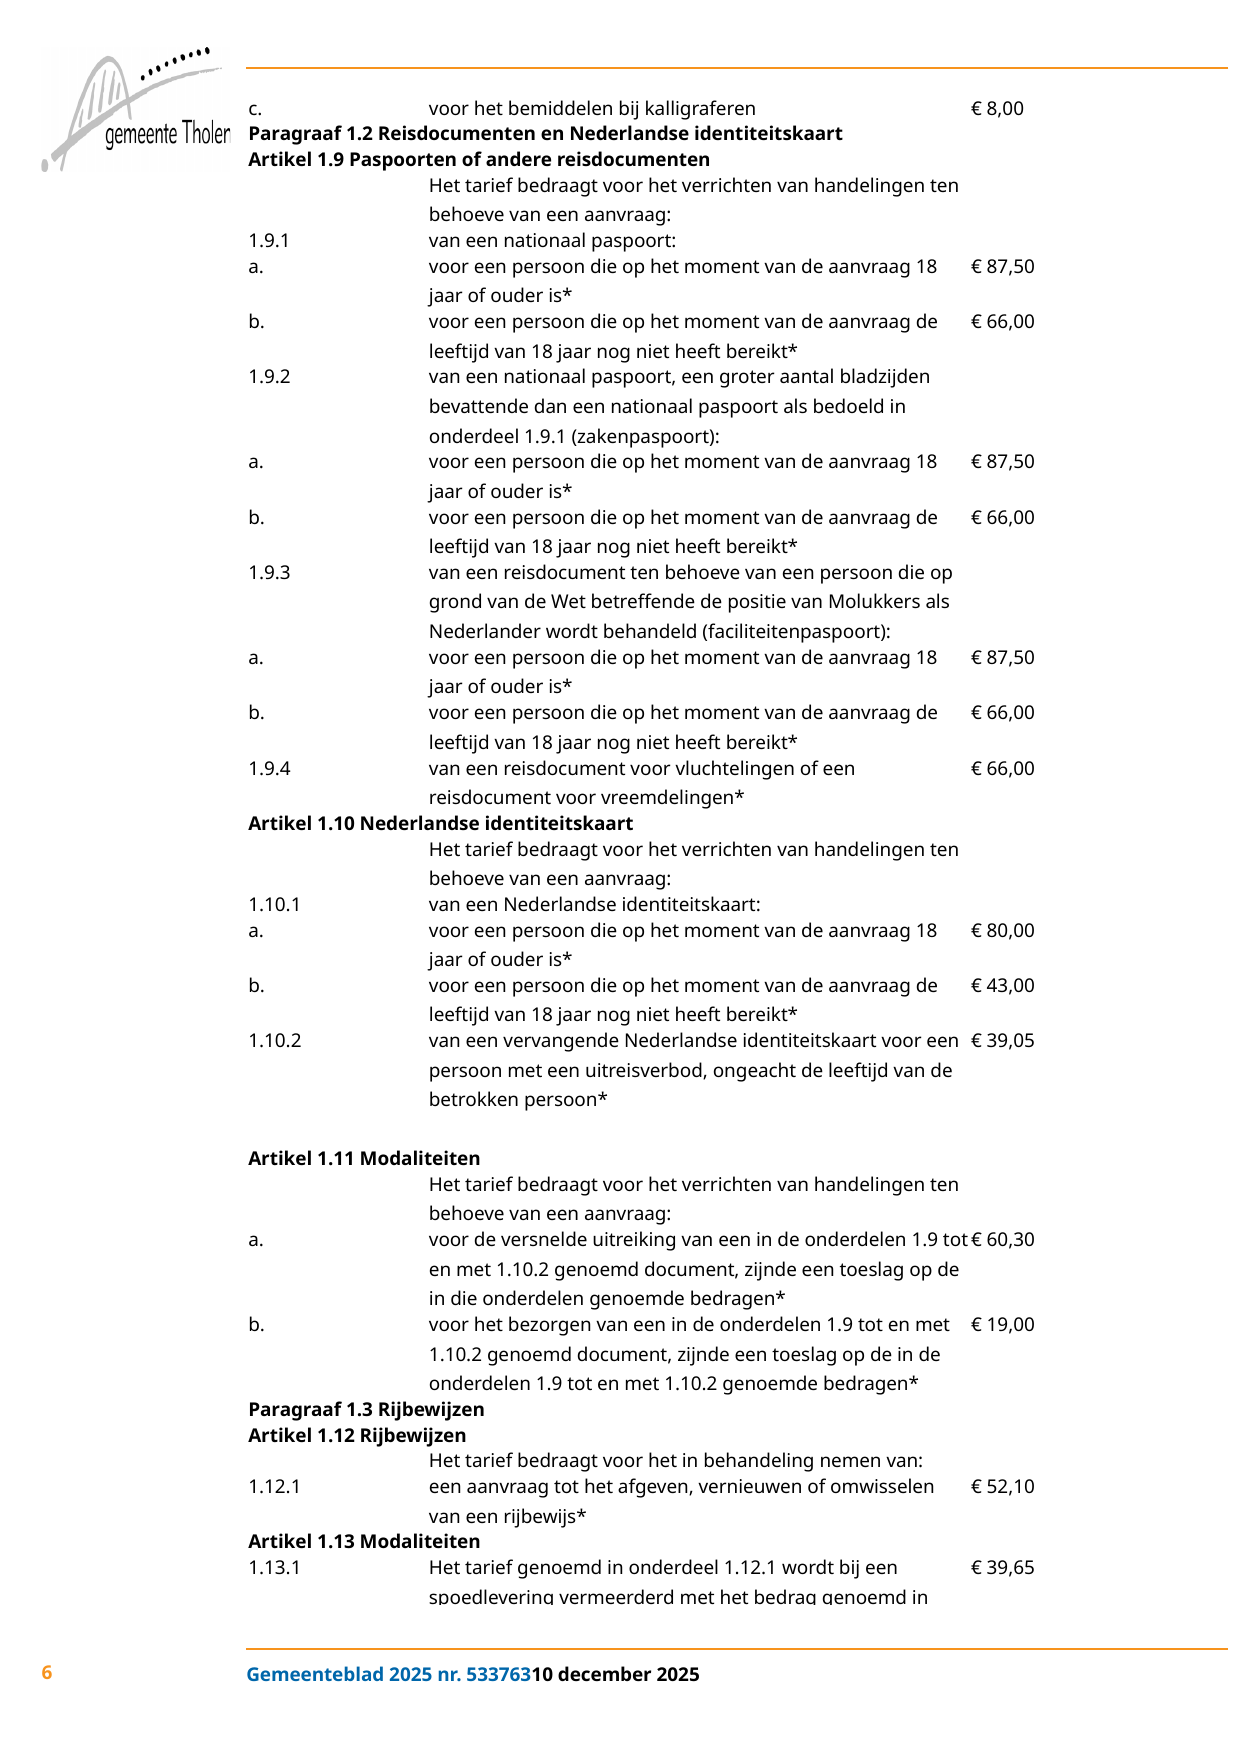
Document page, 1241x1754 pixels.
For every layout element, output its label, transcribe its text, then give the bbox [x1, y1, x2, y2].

table_cell b. [248, 308, 429, 364]
table_cell voor een persoon die op het moment van de aanvraag de leeftijd van 18 jaar nog niet heeft bereikt* [429, 699, 971, 755]
table_cell € 87,50 [971, 449, 1152, 504]
table_cell [971, 364, 1152, 448]
table_cell [248, 1448, 429, 1473]
table_cell [971, 1448, 1152, 1473]
table_cell Het tarief genoemd in onderdeel 1.12.1 wordt bij een spoedlevering vermeerderd met het bedrag genoemd in [429, 1554, 971, 1604]
table_cell een aanvraag tot het afgeven, vernieuwen of omwisselen van een rijbewijs* [429, 1473, 971, 1528]
table_cell 1.9.4 [248, 755, 429, 810]
table_cell voor een persoon die op het moment van de aanvraag 18 jaar of ouder is* [429, 917, 971, 972]
table_cell Paragraaf 1.2 Reisdocumenten en Nederlandse identiteitskaart [248, 121, 1152, 146]
table_cell Artikel 1.13 Modaliteiten [248, 1529, 1152, 1554]
table_cell van een Nederlandse identiteitskaart: [429, 891, 971, 917]
table_cell b. [248, 972, 429, 1027]
table_cell voor de versnelde uitreiking van een in de onderdelen 1.9 tot en met 1.10.2 genoemd document, zijnde een toeslag op de in die onderdelen genoemde bedragen* [429, 1226, 971, 1311]
table_header Artikel 1.11 Modaliteiten [248, 1145, 1152, 1171]
table_cell [971, 227, 1152, 253]
table_cell Artikel 1.9 Paspoorten of andere reisdocumenten [248, 146, 1152, 172]
table_cell [971, 172, 1152, 227]
table_cell [971, 891, 1152, 917]
table_cell Het tarief bedraagt voor het verrichten van handelingen ten behoeve van een aanvraag: [429, 836, 971, 891]
table_cell a. [248, 917, 429, 972]
table_cell b. [248, 504, 429, 559]
table_cell [971, 836, 1152, 891]
table_cell b. [248, 1311, 429, 1396]
table_cell van een vervangende Nederlandse identiteitskaart voor een persoon met een uitreisverbod, ongeacht de leeftijd van de betrokken persoon* [429, 1028, 971, 1112]
table_cell € 60,30 [971, 1226, 1152, 1311]
table_cell voor een persoon die op het moment van de aanvraag 18 jaar of ouder is* [429, 253, 971, 308]
table_cell Het tarief bedraagt voor het in behandeling nemen van: [429, 1448, 971, 1473]
table_cell voor een persoon die op het moment van de aanvraag 18 jaar of ouder is* [429, 449, 971, 504]
table_cell voor het bemiddelen bij kalligraferen [429, 95, 971, 121]
table_cell voor het bezorgen van een in de onderdelen 1.9 tot en met 1.10.2 genoemd document, zijnde een toeslag op de in de onderdelen 1.9 tot en met 1.10.2 genoemde bedragen* [429, 1311, 971, 1396]
table_cell voor een persoon die op het moment van de aanvraag 18 jaar of ouder is* [429, 644, 971, 699]
picture [41, 47, 231, 172]
table_cell b. [248, 699, 429, 755]
table_cell Het tarief bedraagt voor het verrichten van handelingen ten behoeve van een aanvraag: [429, 1171, 971, 1226]
table_cell a. [248, 1226, 429, 1311]
table_cell c. [248, 95, 429, 121]
table_cell van een nationaal paspoort, een groter aantal bladzijden bevattende dan een nationaal paspoort als bedoeld in onderdeel 1.9.1 (zakenpaspoort): [429, 364, 971, 448]
table_cell a. [248, 644, 429, 699]
table_cell € 19,00 [971, 1311, 1152, 1396]
table_cell a. [248, 449, 429, 504]
table_cell [248, 1171, 429, 1226]
table_cell [971, 559, 1152, 644]
table_cell 1.10.2 [248, 1028, 429, 1112]
table_cell Het tarief bedraagt voor het verrichten van handelingen ten behoeve van een aanvraag: [429, 172, 971, 227]
table_cell Artikel 1.12 Rijbewijzen [248, 1422, 1152, 1447]
table_cell van een reisdocument ten behoeve van een persoon die op grond van de Wet betreffende de positie van Molukkers als Nederlander wordt behandeld (faciliteitenpaspoort): [429, 559, 971, 644]
table_cell van een reisdocument voor vluchtelingen of een reisdocument voor vreemdelingen* [429, 755, 971, 810]
table_cell 1.12.1 [248, 1473, 429, 1528]
table_cell 1.9.1 [248, 227, 429, 253]
table_cell voor een persoon die op het moment van de aanvraag de leeftijd van 18 jaar nog niet heeft bereikt* [429, 308, 971, 364]
table_cell € 80,00 [971, 917, 1152, 972]
table_cell € 52,10 [971, 1473, 1152, 1528]
table_cell Artikel 1.10 Nederlandse identiteitskaart [248, 810, 1152, 836]
table_cell € 87,50 [971, 253, 1152, 308]
table_cell a. [248, 253, 429, 308]
table_cell € 87,50 [971, 644, 1152, 699]
table_cell 1.9.3 [248, 559, 429, 644]
table_cell € 66,00 [971, 755, 1152, 810]
table_cell voor een persoon die op het moment van de aanvraag de leeftijd van 18 jaar nog niet heeft bereikt* [429, 972, 971, 1027]
table_cell € 39,05 [971, 1028, 1152, 1112]
table_cell [248, 172, 429, 227]
table_cell van een nationaal paspoort: [429, 227, 971, 253]
table_cell € 66,00 [971, 308, 1152, 364]
table_cell [248, 836, 429, 891]
table_cell voor een persoon die op het moment van de aanvraag de leeftijd van 18 jaar nog niet heeft bereikt* [429, 504, 971, 559]
table_cell [971, 1171, 1152, 1226]
table_cell € 39,65 [971, 1554, 1152, 1604]
table_cell 1.10.1 [248, 891, 429, 917]
table_cell € 66,00 [971, 504, 1152, 559]
table_cell € 66,00 [971, 699, 1152, 755]
table_cell 1.13.1 [248, 1554, 429, 1604]
table_cell € 43,00 [971, 972, 1152, 1027]
table_cell Paragraaf 1.3 Rijbewijzen [248, 1396, 1152, 1422]
table_cell 1.9.2 [248, 364, 429, 448]
table_cell € 8,00 [971, 95, 1152, 121]
